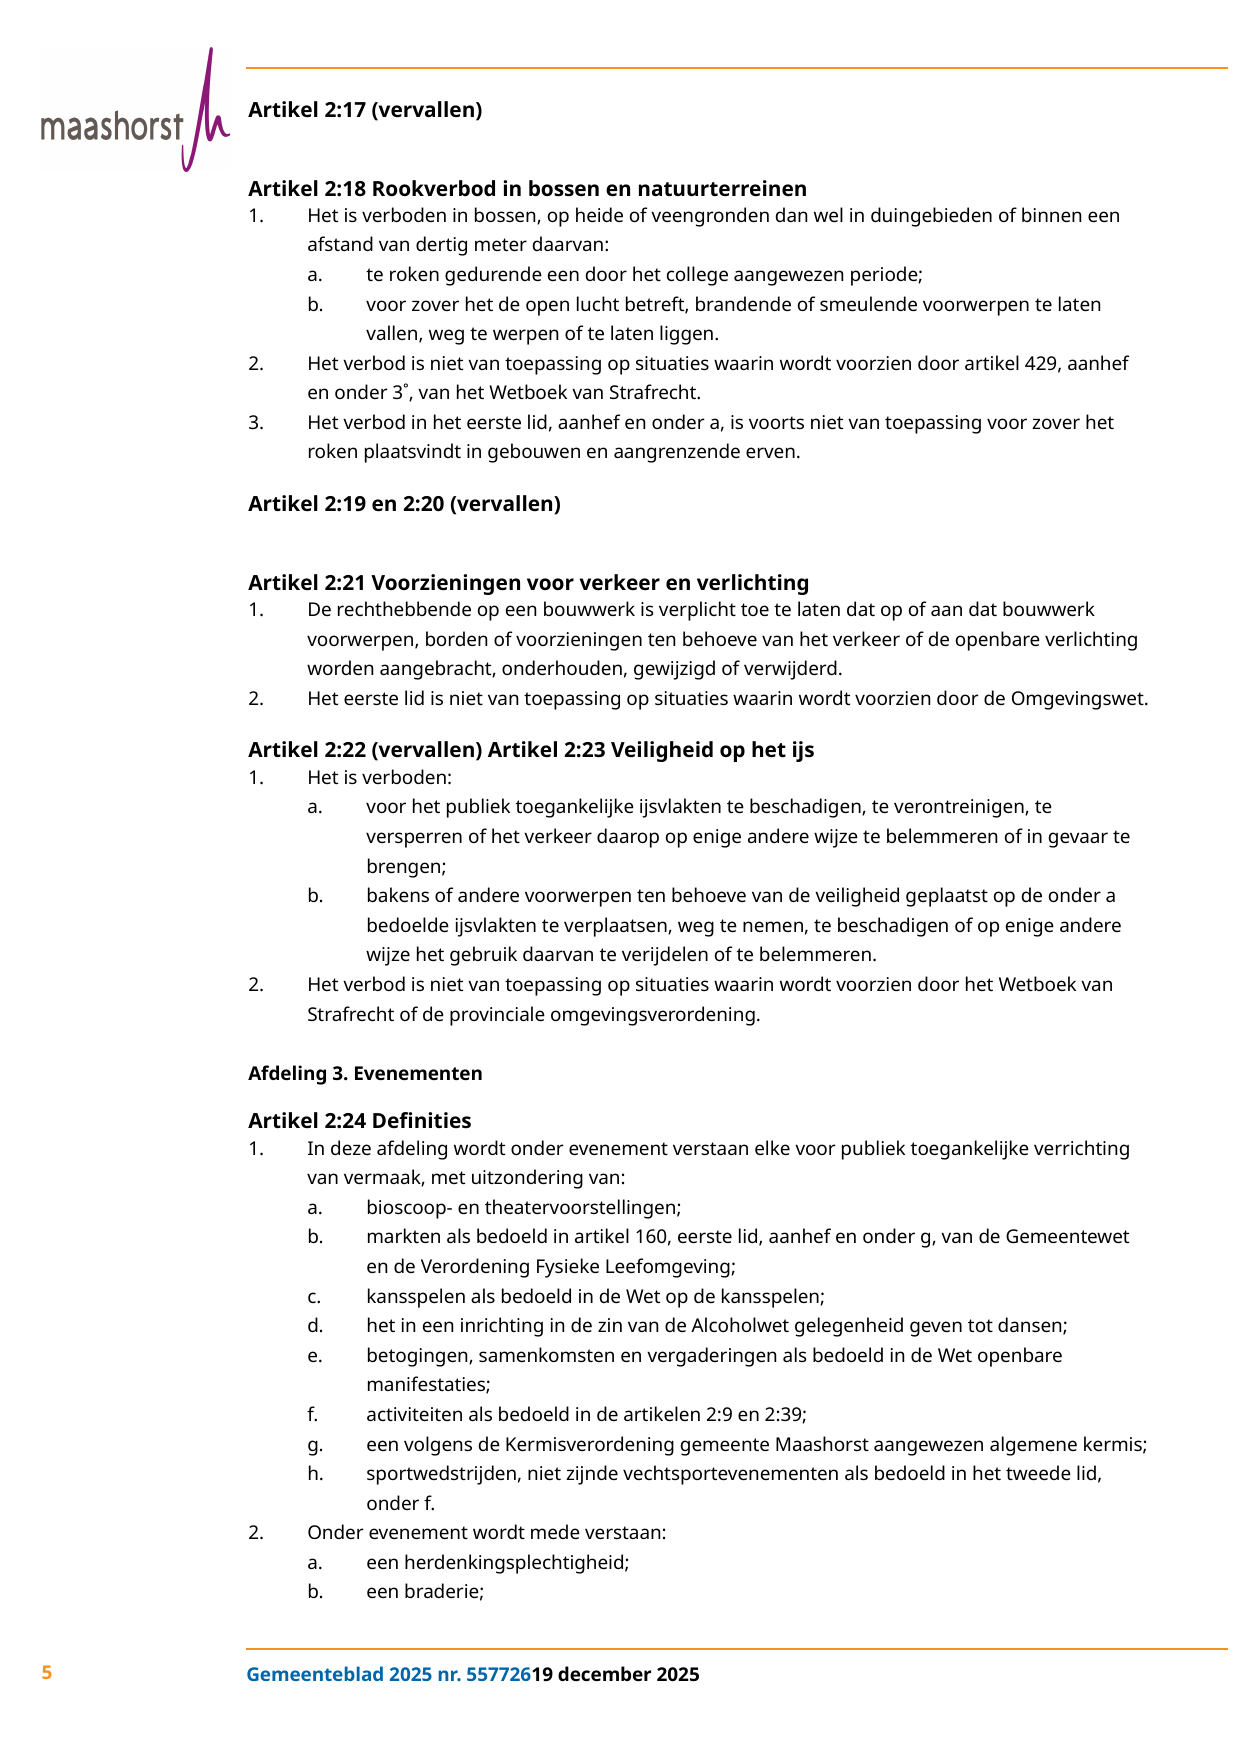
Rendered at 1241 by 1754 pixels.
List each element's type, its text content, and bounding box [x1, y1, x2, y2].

list bioscoop- en theatervoorstellingen; [307, 1194, 1152, 1220]
list een herdenkingsplechtigheid; [307, 1549, 1152, 1575]
list In deze afdeling wordt onder evenement verstaan elke voor publiek toegankelijke verrichting van vermaak, met uitzondering van: [248, 1135, 1152, 1190]
list Het is verboden: [248, 764, 1152, 790]
text Artikel 2:19 en 2:20 (vervallen) [248, 489, 1152, 518]
list voor zover het de open lucht betreft, brandende of smeulende voorwerpen te laten vallen, weg te werpen of te laten liggen. [307, 291, 1152, 346]
list een braderie; [307, 1579, 1152, 1604]
list betogingen, samenkomsten en vergaderingen als bedoeld in de Wet openbare manifestaties; [307, 1342, 1152, 1397]
list een volgens de Kermisverordening gemeente Maashorst aangewezen algemene kermis; [307, 1431, 1152, 1456]
list Het verbod in het eerste lid, aanhef en onder a, is voorts niet van toepassing voor zover het roken plaatsvindt in gebouwen en aangrenzende erven. [248, 409, 1152, 464]
list bakens of andere voorwerpen ten behoeve van de veiligheid geplaatst op de onder a bedoelde ijsvlakten te verplaatsen, weg te nemen, te beschadigen of op enige andere wijze het gebruik daarvan te verijdelen of te belemmeren. [307, 882, 1152, 967]
list Het verbod is niet van toepassing op situaties waarin wordt voorzien door artikel 429, aanhef en onder 3˚, van het Wetboek van Strafrecht. [248, 350, 1152, 405]
picture [41, 47, 231, 172]
text Artikel 2:18 Rookverbod in bossen en natuurterreinen [248, 174, 1152, 202]
text Artikel 2:22 (vervallen) Artikel 2:23 Veiligheid op het ijs [248, 736, 1152, 764]
list Het verbod is niet van toepassing op situaties waarin wordt voorzien door het Wetboek van Strafrecht of de provinciale omgevingsverordening. [248, 971, 1152, 1026]
list voor het publiek toegankelijke ijsvlakten te beschadigen, te verontreinigen, te versperren of het verkeer daarop op enige andere wijze te belemmeren of in gevaar te brengen; [307, 794, 1152, 878]
text Artikel 2:24 Definities [248, 1106, 1152, 1135]
list Onder evenement wordt mede verstaan: [248, 1519, 1152, 1545]
list sportwedstrijden, niet zijnde vechtsportevenementen als bedoeld in het tweede lid, onder f. [307, 1460, 1152, 1516]
list activiteiten als bedoeld in de artikelen 2:9 en 2:39; [307, 1401, 1152, 1427]
list Het is verboden in bossen, op heide of veengronden dan wel in duingebieden of binnen een afstand van dertig meter daarvan: [248, 202, 1152, 257]
list De rechthebbende op een bouwwerk is verplicht toe te laten dat op of aan dat bouwwerk voorwerpen, borden of voorzieningen ten behoeve van het verkeer of de openbare verlichting worden aangebracht, onderhouden, gewijzigd of verwijderd. [248, 596, 1152, 681]
list te roken gedurende een door het college aangewezen periode; [307, 261, 1152, 287]
text Artikel 2:17 (vervallen) [248, 95, 1152, 123]
list het in een inrichting in de zin van de Alcoholwet gelegenheid geven tot dansen; [307, 1312, 1152, 1338]
text Afdeling 3. Evenementen [248, 1060, 1152, 1086]
list markten als bedoeld in artikel 160, eerste lid, aanhef en onder g, van de Gemeentewet en de Verordening Fysieke Leefomgeving; [307, 1224, 1152, 1279]
list Het eerste lid is niet van toepassing op situaties waarin wordt voorzien door de Omgevingswet. [248, 685, 1152, 711]
list kansspelen als bedoeld in de Wet op de kansspelen; [307, 1283, 1152, 1308]
text Artikel 2:21 Voorzieningen voor verkeer en verlichting [248, 568, 1152, 596]
